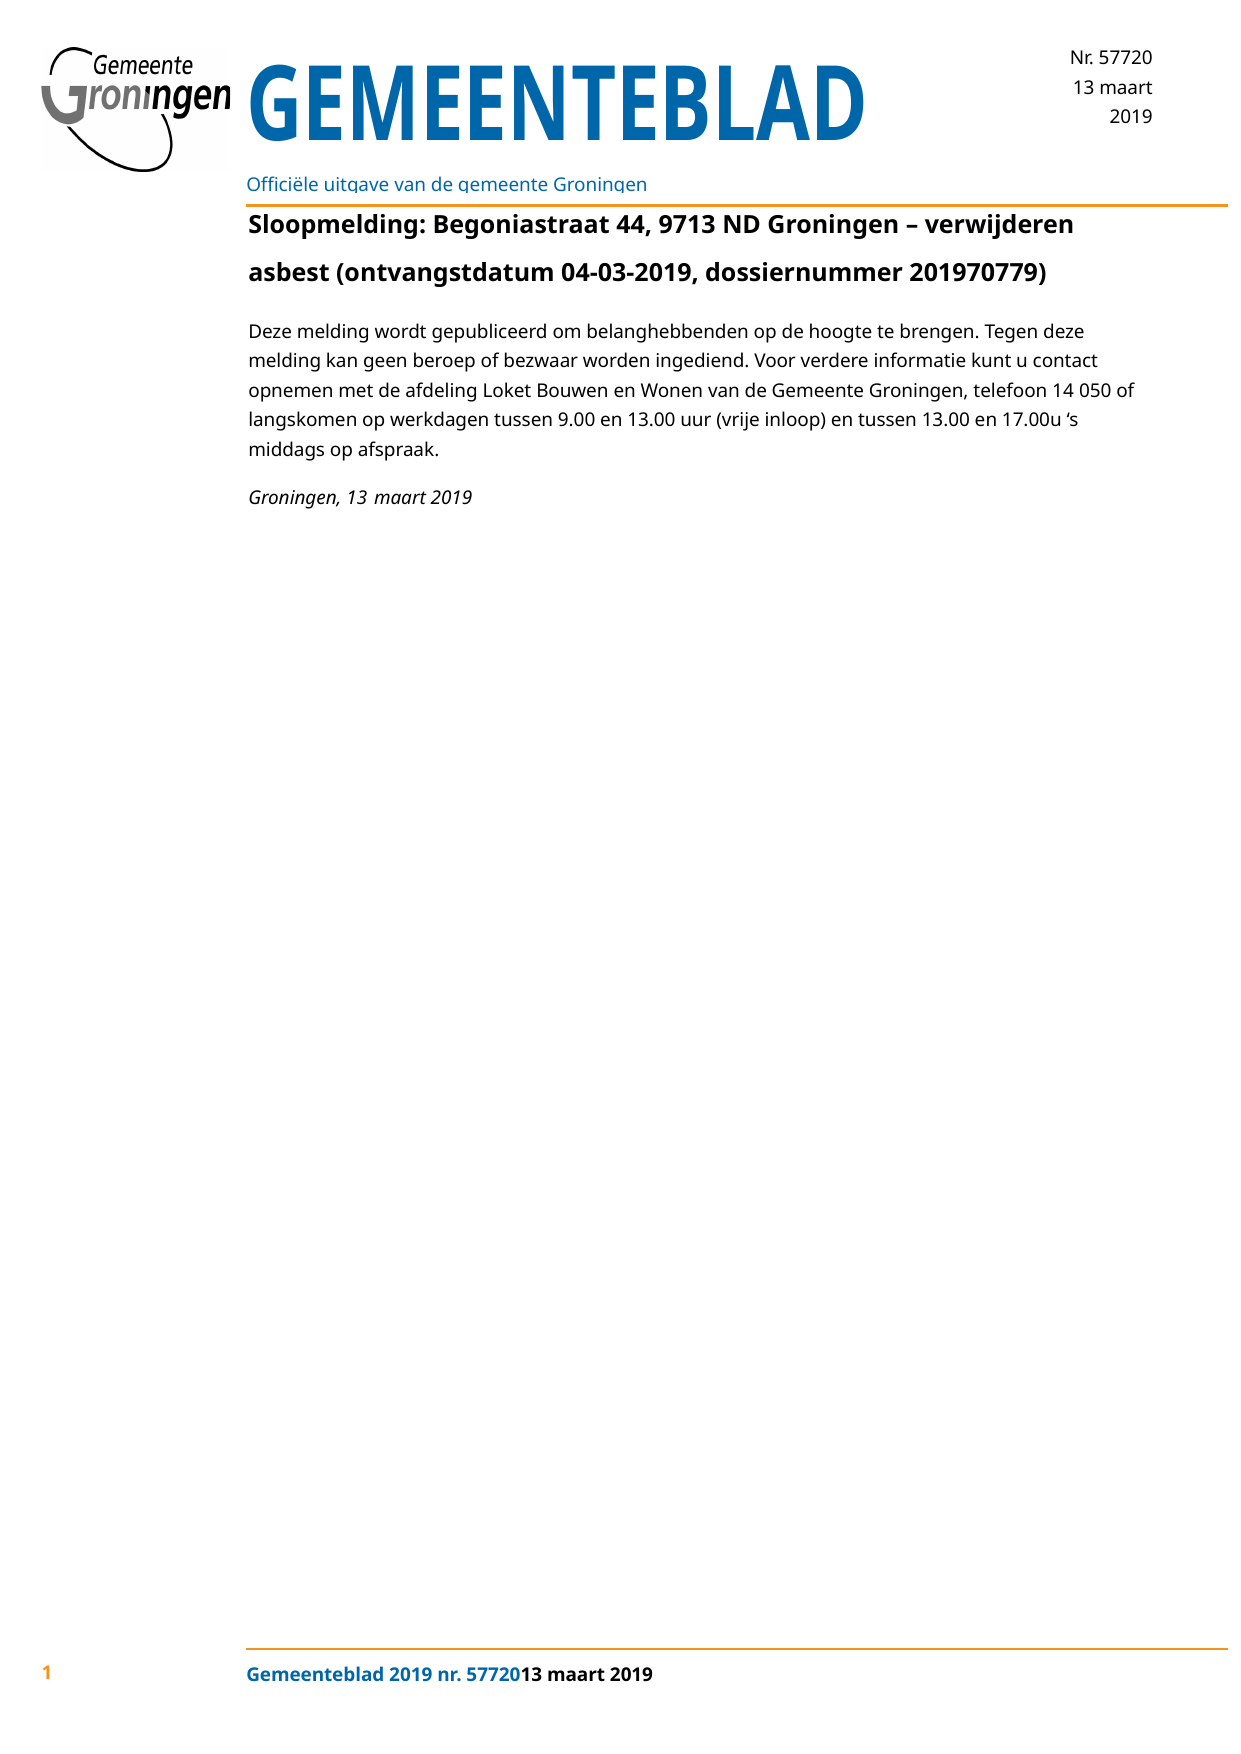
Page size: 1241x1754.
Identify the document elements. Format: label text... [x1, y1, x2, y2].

text Sloopmelding: Begoniastraat 44, 9713 ND Groningen – verwijderen asbest (ontvangstdatum 04-03-2019, dossiernummer 201970779) [248, 207, 1152, 288]
picture [41, 47, 231, 172]
text Groningen, 13 maart 2019 [248, 484, 1152, 510]
text Deze melding wordt gepubliceerd om belanghebbenden op de hoogte te brengen. Tegen deze melding kan geen beroep of bezwaar worden ingediend. Voor verdere informatie kunt u contact opnemen met de afdeling Loket Bouwen en Wonen van de Gemeente Groningen, telefoon 14 050 of langskomen op werkdagen tussen 9.00 en 13.00 uur (vrije inloop) en tussen 13.00 en 17.00u ‘s middags op afspraak. [248, 318, 1152, 462]
